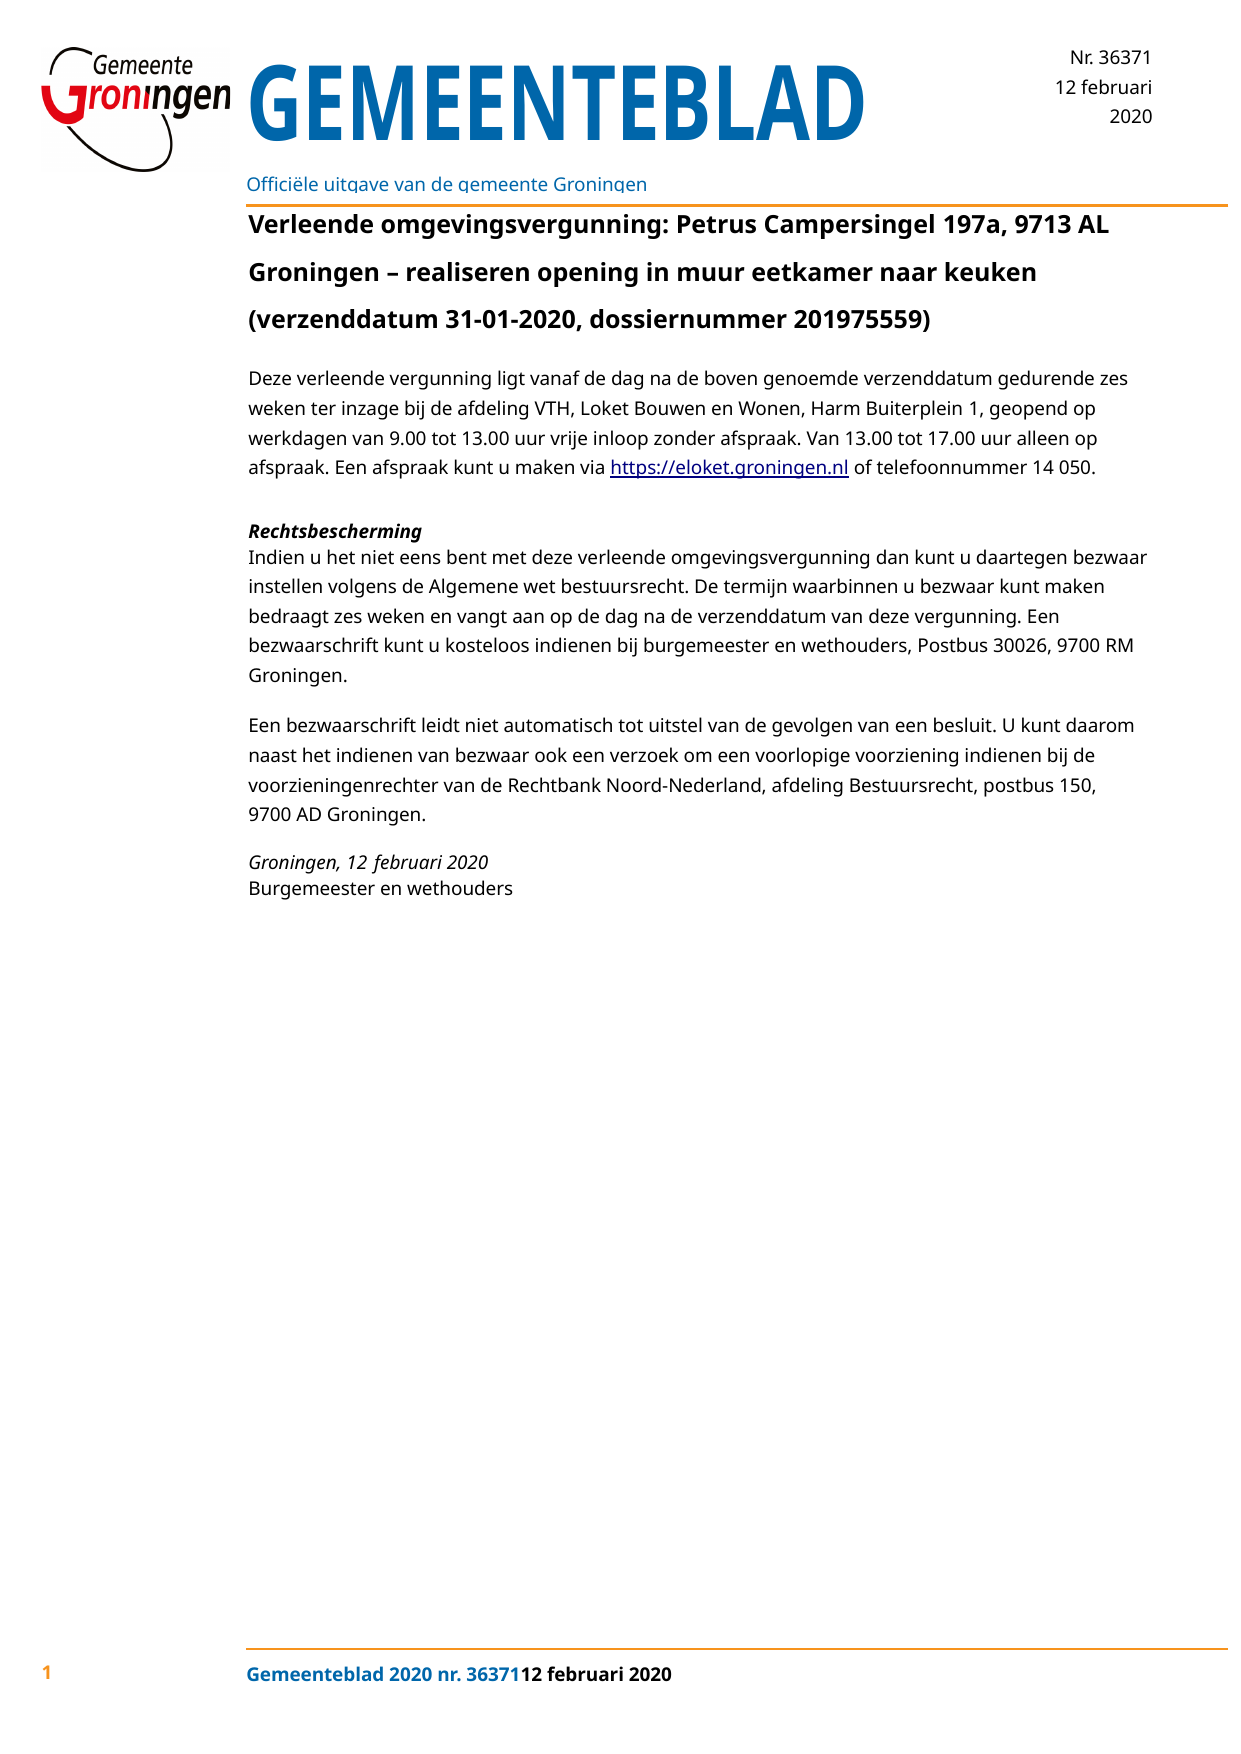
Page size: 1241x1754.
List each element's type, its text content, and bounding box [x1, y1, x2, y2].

text Verleende omgevingsvergunning: Petrus Campersingel 197a, 9713 AL Groningen – realiseren opening in muur eetkamer naar keuken (verzenddatum 31-01-2020, dossiernummer 201975559) [248, 207, 1152, 336]
text Groningen, 12 februari 2020 [248, 849, 1152, 875]
text Deze verleende vergunning ligt vanaf de dag na de boven genoemde verzenddatum gedurende zes weken ter inzage bij de afdeling VTH, Loket Bouwen en Wonen, Harm Buiterplein 1, geopend op werkdagen van 9.00 tot 13.00 uur vrije inloop zonder afspraak. Van 13.00 tot 17.00 uur alleen op afspraak. Een afspraak kunt u maken via https://eloket.groningen.nl of telefoonnummer 14 050. [248, 366, 1152, 480]
text Burgemeester en wethouders [248, 875, 1152, 901]
text Rechtsbescherming [248, 518, 1152, 544]
picture [41, 47, 231, 172]
text Indien u het niet eens bent met deze verleende omgevingsvergunning dan kunt u daartegen bezwaar instellen volgens de Algemene wet bestuursrecht. De termijn waarbinnen u bezwaar kunt maken bedraagt zes weken en vangt aan op de dag na de verzenddatum van deze vergunning. Een bezwaarschrift kunt u kosteloos indienen bij burgemeester en wethouders, Postbus 30026, 9700 RM Groningen. [248, 544, 1152, 688]
text Een bezwaarschrift leidt niet automatisch tot uitstel van de gevolgen van een besluit. U kunt daarom naast het indienen van bezwaar ook een verzoek om een voorlopige voorziening indienen bij de voorzieningenrechter van de Rechtbank Noord-Nederland, afdeling Bestuursrecht, postbus 150, 9700 AD Groningen. [248, 713, 1152, 827]
